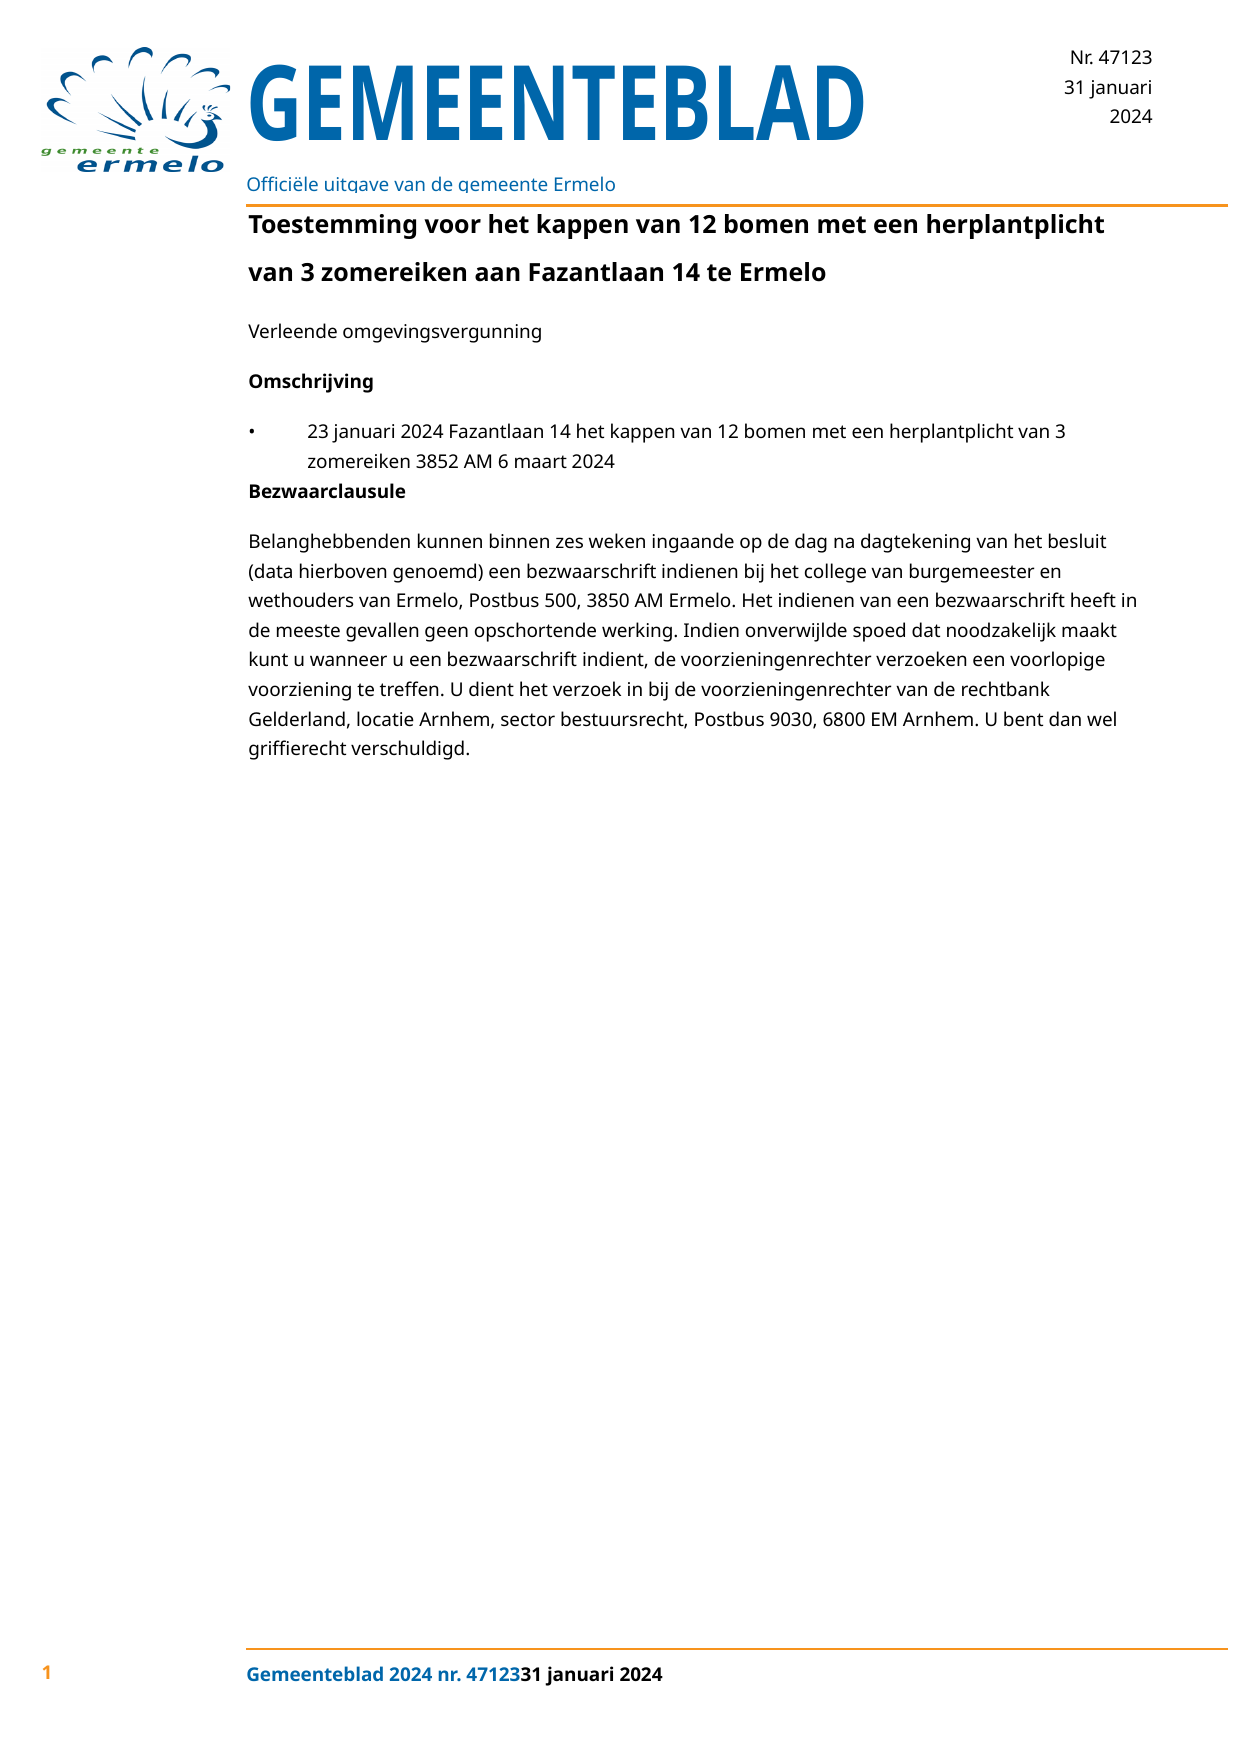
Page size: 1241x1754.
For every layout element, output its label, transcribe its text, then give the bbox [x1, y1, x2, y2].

text Belanghebbenden kunnen binnen zes weken ingaande op de dag na dagtekening van het besluit (data hierboven genoemd) een bezwaarschrift indienen bij het college van burgemeester en wethouders van Ermelo, Postbus 500, 3850 AM Ermelo. Het indienen van een bezwaarschrift heeft in de meeste gevallen geen opschortende werking. Indien onverwijlde spoed dat noodzakelijk maakt kunt u wanneer u een bezwaarschrift indient, de voorzieningenrechter verzoeken een voorlopige voorziening te treffen. U dient het verzoek in bij de voorzieningenrechter van de rechtbank Gelderland, locatie Arnhem, sector bestuursrecht, Postbus 9030, 6800 EM Arnhem. U bent dan wel griffierecht verschuldigd. [248, 528, 1152, 761]
text Bezwaarclausule [248, 478, 1152, 504]
text Verleende omgevingsvergunning [248, 318, 1152, 344]
text Omschrijving [248, 368, 1152, 394]
list 23 januari 2024 Fazantlaan 14 het kappen van 12 bomen met een herplantplicht van 3 zomereiken 3852 AM 6 maart 2024 [248, 419, 1152, 474]
text Toestemming voor het kappen van 12 bomen met een herplantplicht van 3 zomereiken aan Fazantlaan 14 te Ermelo [248, 207, 1152, 288]
picture [41, 47, 231, 172]
